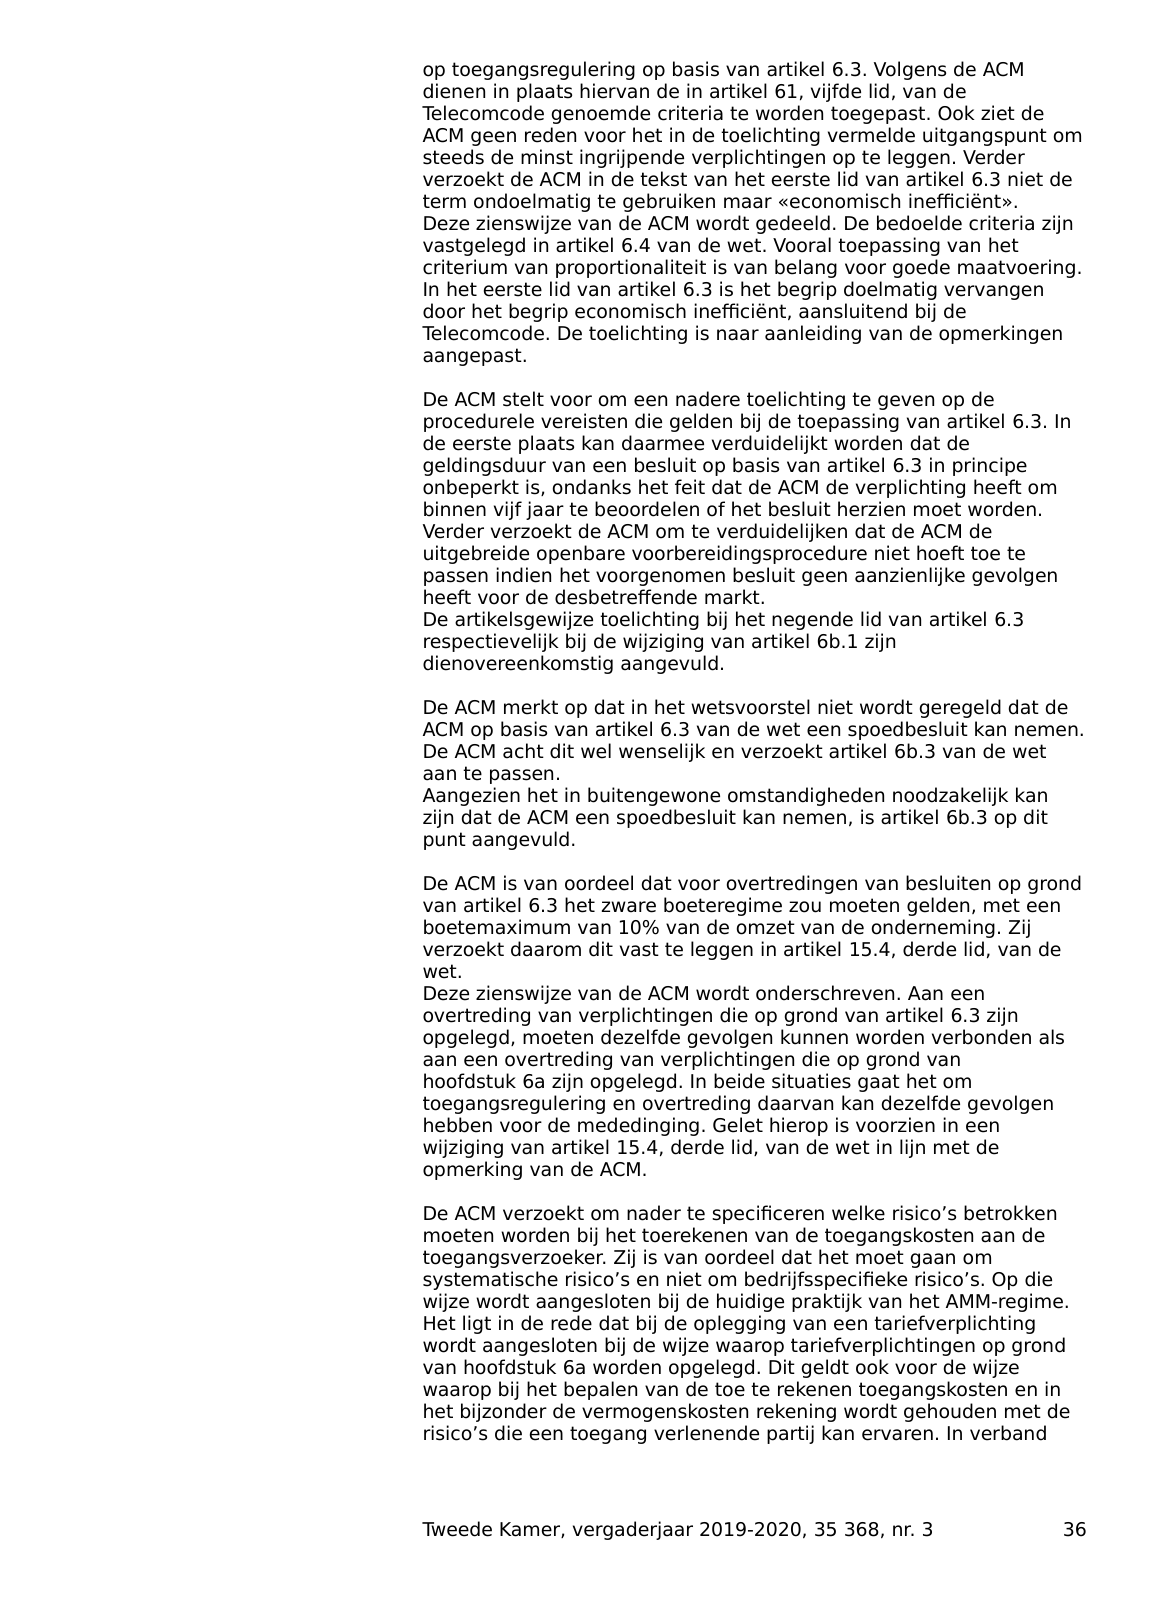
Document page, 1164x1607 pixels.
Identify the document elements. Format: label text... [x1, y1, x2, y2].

text De ACM merkt op dat in het wetsvoorstel niet wordt geregeld dat de ACM op basis van artikel 6.3 van de wet een spoedbesluit kan nemen. De ACM acht dit wel wenselijk en verzoekt artikel 6b.3 van de wet aan te passen. [422, 697, 1087, 785]
text De ACM verzoekt om nader te specificeren welke risico’s betrokken moeten worden bij het toerekenen van de toegangskosten aan de toegangsverzoeker. Zij is van oordeel dat het moet gaan om systematische risico’s en niet om bedrijfsspecifieke risico’s. Op die wijze wordt aangesloten bij de huidige praktijk van het AMM-regime. [422, 1203, 1087, 1313]
text De ACM is van oordeel dat voor overtredingen van besluiten op grond van artikel 6.3 het zware boeteregime zou moeten gelden, met een boetemaximum van 10% van de omzet van de onderneming. Zij verzoekt daarom dit vast te leggen in artikel 15.4, derde lid, van de wet. [422, 873, 1087, 983]
text op toegangsregulering op basis van artikel 6.3. Volgens de ACM dienen in plaats hiervan de in artikel 61, vijfde lid, van de Telecomcode genoemde criteria te worden toegepast. Ook ziet de ACM geen reden voor het in de toelichting vermelde uitgangspunt om steeds de minst ingrijpende verplichtingen op te leggen. Verder verzoekt de ACM in de tekst van het eerste lid van artikel 6.3 niet de term ondoelmatig te gebruiken maar «economisch inefficiënt». [422, 59, 1087, 213]
text Deze zienswijze van de ACM wordt onderschreven. Aan een overtreding van verplichtingen die op grond van artikel 6.3 zijn opgelegd, moeten dezelfde gevolgen kunnen worden verbonden als aan een overtreding van verplichtingen die op grond van hoofdstuk 6a zijn opgelegd. In beide situaties gaat het om toegangsregulering en overtreding daarvan kan dezelfde gevolgen hebben voor de mededinging. Gelet hierop is voorzien in een wijziging van artikel 15.4, derde lid, van de wet in lijn met de opmerking van de ACM. [422, 983, 1087, 1181]
text De artikelsgewijze toelichting bij het negende lid van artikel 6.3 respectievelijk bij de wijziging van artikel 6b.1 zijn dienovereenkomstig aangevuld. [422, 609, 1087, 675]
text De ACM stelt voor om een nadere toelichting te geven op de procedurele vereisten die gelden bij de toepassing van artikel 6.3. In de eerste plaats kan daarmee verduidelijkt worden dat de geldingsduur van een besluit op basis van artikel 6.3 in principe onbeperkt is, ondanks het feit dat de ACM de verplichting heeft om binnen vijf jaar te beoordelen of het besluit herzien moet worden. Verder verzoekt de ACM om te verduidelijken dat de ACM de uitgebreide openbare voorbereidingsprocedure niet hoeft toe te passen indien het voorgenomen besluit geen aanzienlijke gevolgen heeft voor de desbetreffende markt. [422, 389, 1087, 609]
text Aangezien het in buitengewone omstandigheden noodzakelijk kan zijn dat de ACM een spoedbesluit kan nemen, is artikel 6b.3 op dit punt aangevuld. [422, 785, 1087, 851]
text Het ligt in de rede dat bij de oplegging van een tariefverplichting wordt aangesloten bij de wijze waarop tariefverplichtingen op grond van hoofdstuk 6a worden opgelegd. Dit geldt ook voor de wijze waarop bij het bepalen van de toe te rekenen toegangskosten en in het bijzonder de vermogenskosten rekening wordt gehouden met de risico’s die een toegang verlenende partij kan ervaren. In verband [422, 1313, 1087, 1444]
text Deze zienswijze van de ACM wordt gedeeld. De bedoelde criteria zijn vastgelegd in artikel 6.4 van de wet. Vooral toepassing van het criterium van proportionaliteit is van belang voor goede maatvoering. In het eerste lid van artikel 6.3 is het begrip doelmatig vervangen door het begrip economisch inefficiënt, aansluitend bij de Telecomcode. De toelichting is naar aanleiding van de opmerkingen aangepast. [422, 213, 1087, 367]
